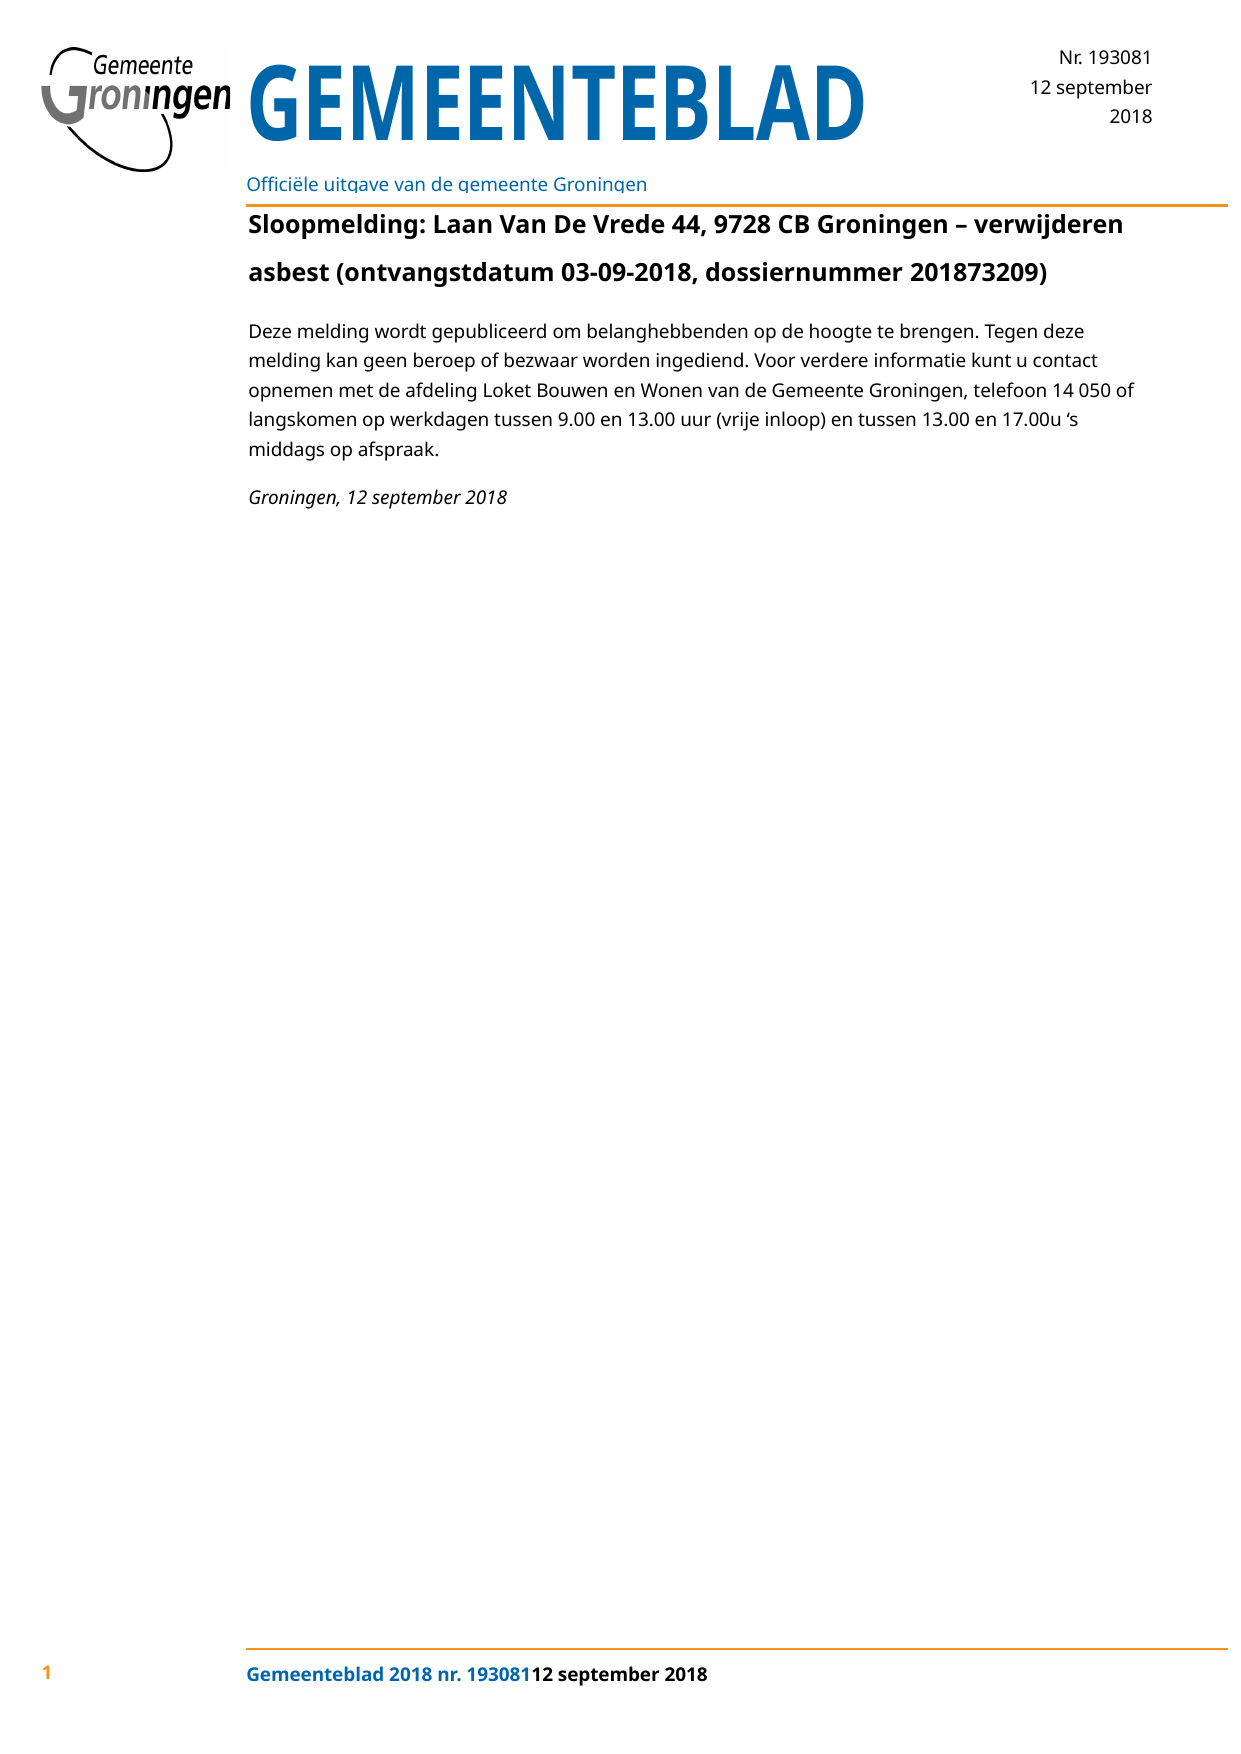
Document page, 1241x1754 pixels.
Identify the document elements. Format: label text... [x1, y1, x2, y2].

text Deze melding wordt gepubliceerd om belanghebbenden op de hoogte te brengen. Tegen deze melding kan geen beroep of bezwaar worden ingediend. Voor verdere informatie kunt u contact opnemen met de afdeling Loket Bouwen en Wonen van de Gemeente Groningen, telefoon 14 050 of langskomen op werkdagen tussen 9.00 en 13.00 uur (vrije inloop) en tussen 13.00 en 17.00u ‘s middags op afspraak. [248, 318, 1152, 462]
picture [41, 47, 231, 172]
text Groningen, 12 september 2018 [248, 484, 1152, 510]
text Sloopmelding: Laan Van De Vrede 44, 9728 CB Groningen – verwijderen asbest (ontvangstdatum 03-09-2018, dossiernummer 201873209) [248, 207, 1152, 288]
